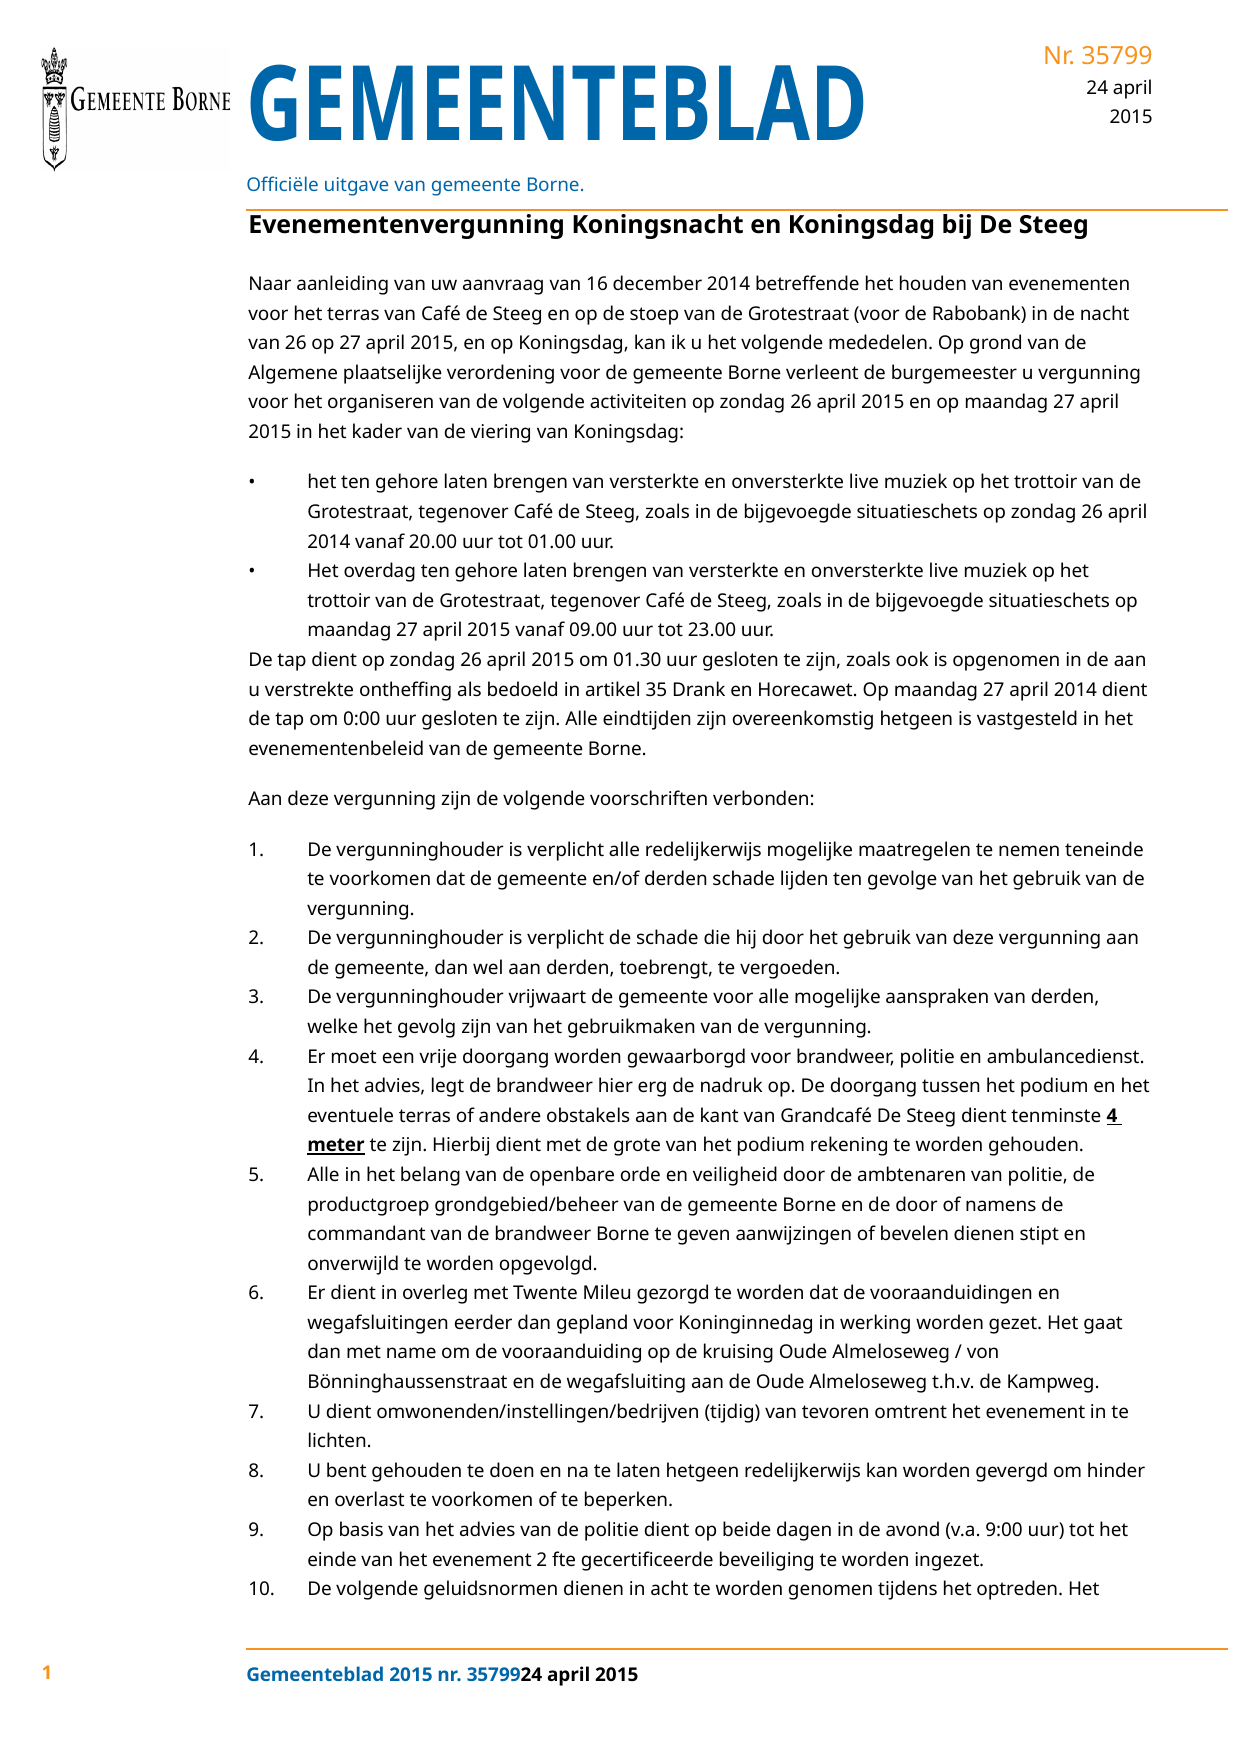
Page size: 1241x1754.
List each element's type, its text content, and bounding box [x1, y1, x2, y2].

text Aan deze vergunning zijn de volgende voorschriften verbonden: [248, 785, 1152, 811]
list U dient omwonenden/instellingen/bedrijven (tijdig) van tevoren omtrent het evenement in te lichten. [248, 1398, 1152, 1453]
list Alle in het belang van de openbare orde en veiligheid door de ambtenaren van politie, de productgroep grondgebied/beheer van de gemeente Borne en de door of namens de commandant van de brandweer Borne te geven aanwijzingen of bevelen dienen stipt en onverwijld te worden opgevolgd. [248, 1161, 1152, 1276]
picture [41, 47, 231, 172]
list Er moet een vrije doorgang worden gewaarborgd voor brandweer, politie en ambulancedienst. In het advies, legt de brandweer hier erg de nadruk op. De doorgang tussen het podium en het eventuele terras of andere obstakels aan de kant van Grandcafé De Steeg dient tenminste 4 meter te zijn. Hierbij dient met de grote van het podium rekening te worden gehouden. [248, 1043, 1152, 1157]
list Het overdag ten gehore laten brengen van versterkte en onversterkte live muziek op het trottoir van de Grotestraat, tegenover Café de Steeg, zoals in de bijgevoegde situatieschets op maandag 27 april 2015 vanaf 09.00 uur tot 23.00 uur. [248, 557, 1152, 642]
list De vergunninghouder is verplicht alle redelijkerwijs mogelijke maatregelen te nemen teneinde te voorkomen dat de gemeente en/of derden schade lijden ten gevolge van het gebruik van de vergunning. [248, 836, 1152, 921]
list Op basis van het advies van de politie dient op beide dagen in de avond (v.a. 9:00 uur) tot het einde van het evenement 2 fte gecertificeerde beveiliging te worden ingezet. [248, 1516, 1152, 1571]
text Naar aanleiding van uw aanvraag van 16 december 2014 betreffende het houden van evenementen voor het terras van Café de Steeg en op de stoep van de Grotestraat (voor de Rabobank) in de nacht van 26 op 27 april 2015, en op Koningsdag, kan ik u het volgende mededelen. Op grond van de Algemene plaatselijke verordening voor de gemeente Borne verleent de burgemeester u vergunning voor het organiseren van de volgende activiteiten op zondag 26 april 2015 en op maandag 27 april 2015 in het kader van de viering van Koningsdag: [248, 270, 1152, 444]
list De vergunninghouder is verplicht de schade die hij door het gebruik van deze vergunning aan de gemeente, dan wel aan derden, toebrengt, te vergoeden. [248, 924, 1152, 980]
list U bent gehouden te doen en na te laten hetgeen redelijkerwijs kan worden gevergd om hinder en overlast te voorkomen of te beperken. [248, 1457, 1152, 1512]
text De tap dient op zondag 26 april 2015 om 01.30 uur gesloten te zijn, zoals ook is opgenomen in de aan u verstrekte ontheffing als bedoeld in artikel 35 Drank en Horecawet. Op maandag 27 april 2014 dient de tap om 0:00 uur gesloten te zijn. Alle eindtijden zijn overeenkomstig hetgeen is vastgesteld in het evenementenbeleid van de gemeente Borne. [248, 646, 1152, 761]
list het ten gehore laten brengen van versterkte en onversterkte live muziek op het trottoir van de Grotestraat, tegenover Café de Steeg, zoals in de bijgevoegde situatieschets op zondag 26 april 2014 vanaf 20.00 uur tot 01.00 uur. [248, 469, 1152, 553]
list De volgende geluidsnormen dienen in acht te worden genomen tijdens het optreden. Het [248, 1575, 1152, 1601]
list Er dient in overleg met Twente Mileu gezorgd te worden dat de vooraanduidingen en wegafsluitingen eerder dan gepland voor Koninginnedag in werking worden gezet. Het gaat dan met name om de vooraanduiding op de kruising Oude Almeloseweg / von Bönninghaussenstraat en de wegafsluiting aan de Oude Almeloseweg t.h.v. de Kampweg. [248, 1279, 1152, 1394]
list De vergunninghouder vrijwaart de gemeente voor alle mogelijke aanspraken van derden, welke het gevolg zijn van het gebruikmaken van de vergunning. [248, 984, 1152, 1039]
text Evenementenvergunning Koningsnacht en Koningsdag bij De Steeg [248, 211, 1152, 241]
